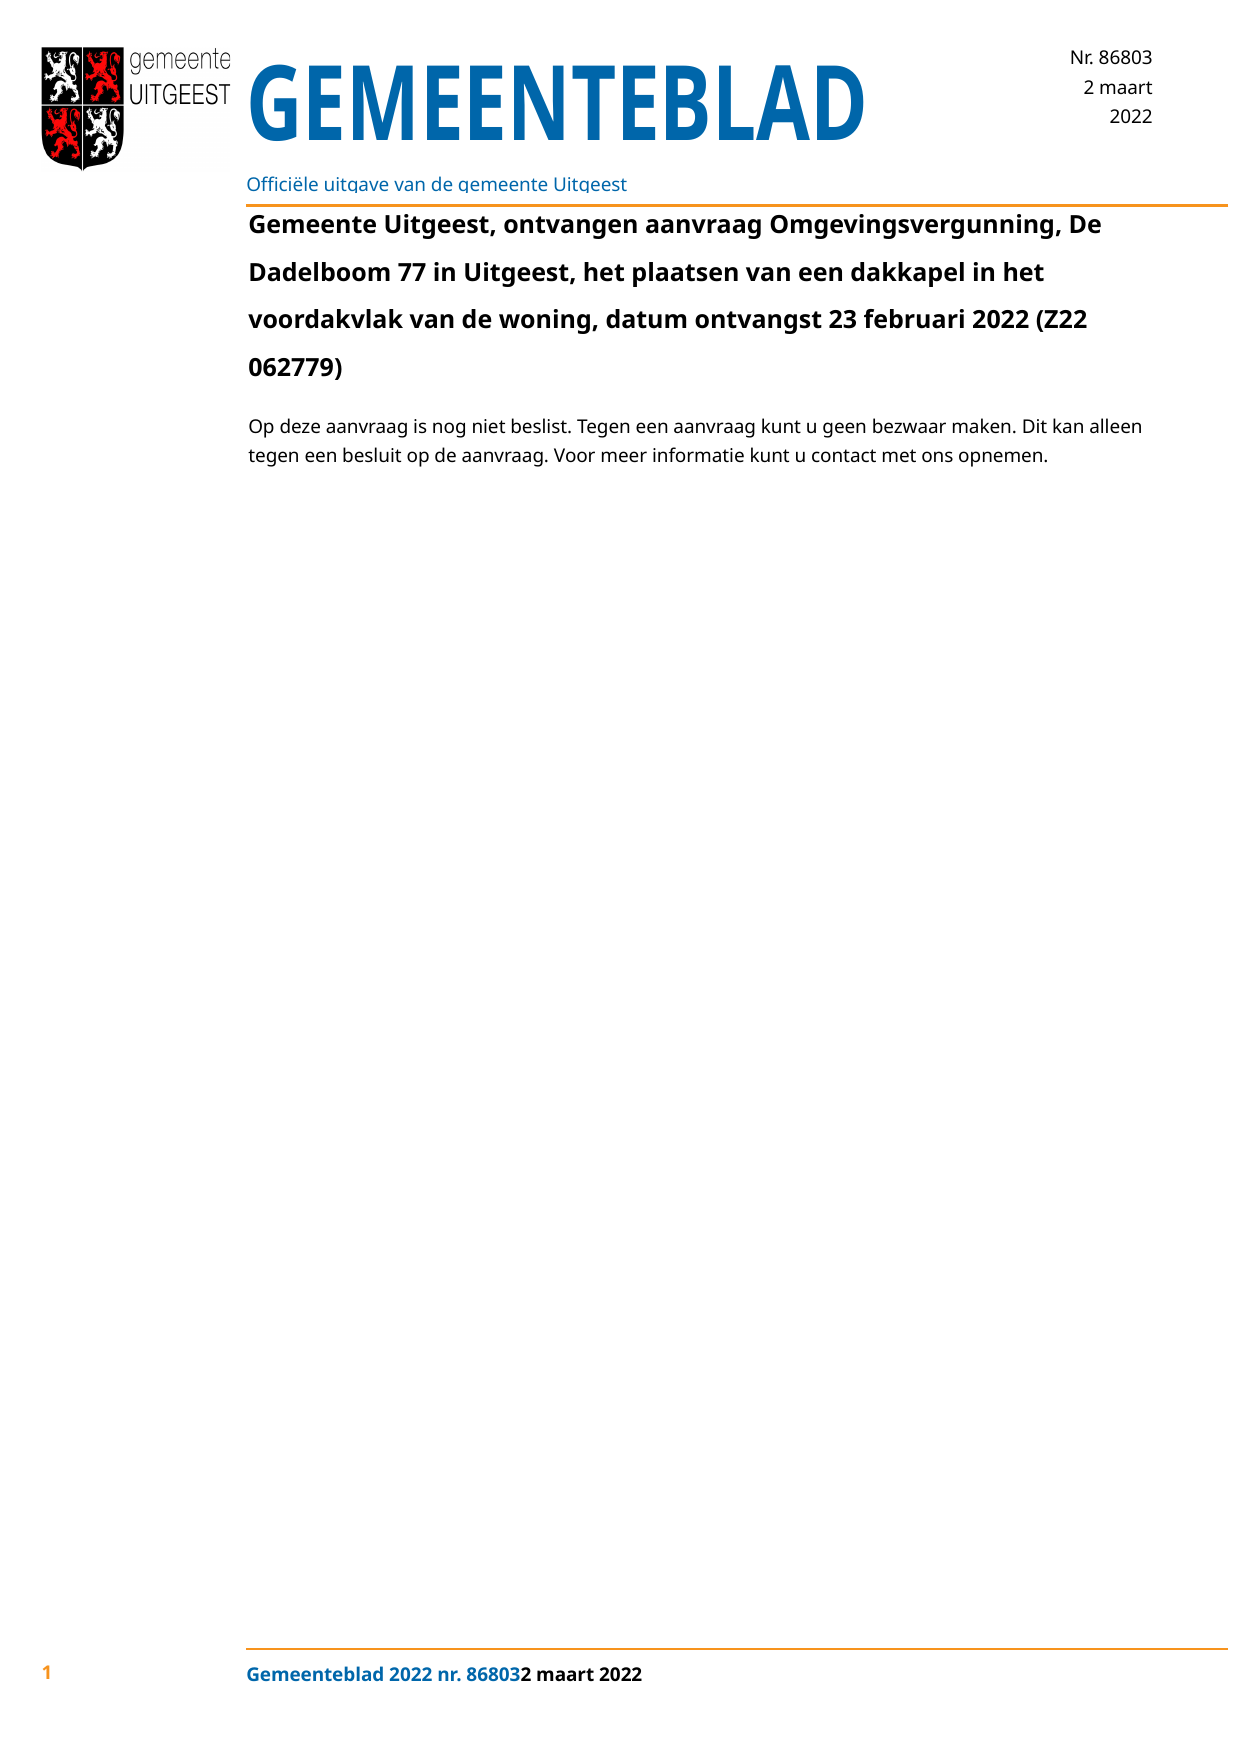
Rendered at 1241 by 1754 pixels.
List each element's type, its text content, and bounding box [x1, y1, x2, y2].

text Gemeente Uitgeest, ontvangen aanvraag Omgevingsvergunning, De Dadelboom 77 in Uitgeest, het plaatsen van een dakkapel in het voordakvlak van de woning, datum ontvangst 23 februari 2022 (Z22 062779) [248, 207, 1152, 384]
picture [41, 47, 231, 172]
text Op deze aanvraag is nog niet beslist. Tegen een aanvraag kunt u geen bezwaar maken. Dit kan alleen tegen een besluit op de aanvraag. Voor meer informatie kunt u contact met ons opnemen. [248, 413, 1152, 468]
